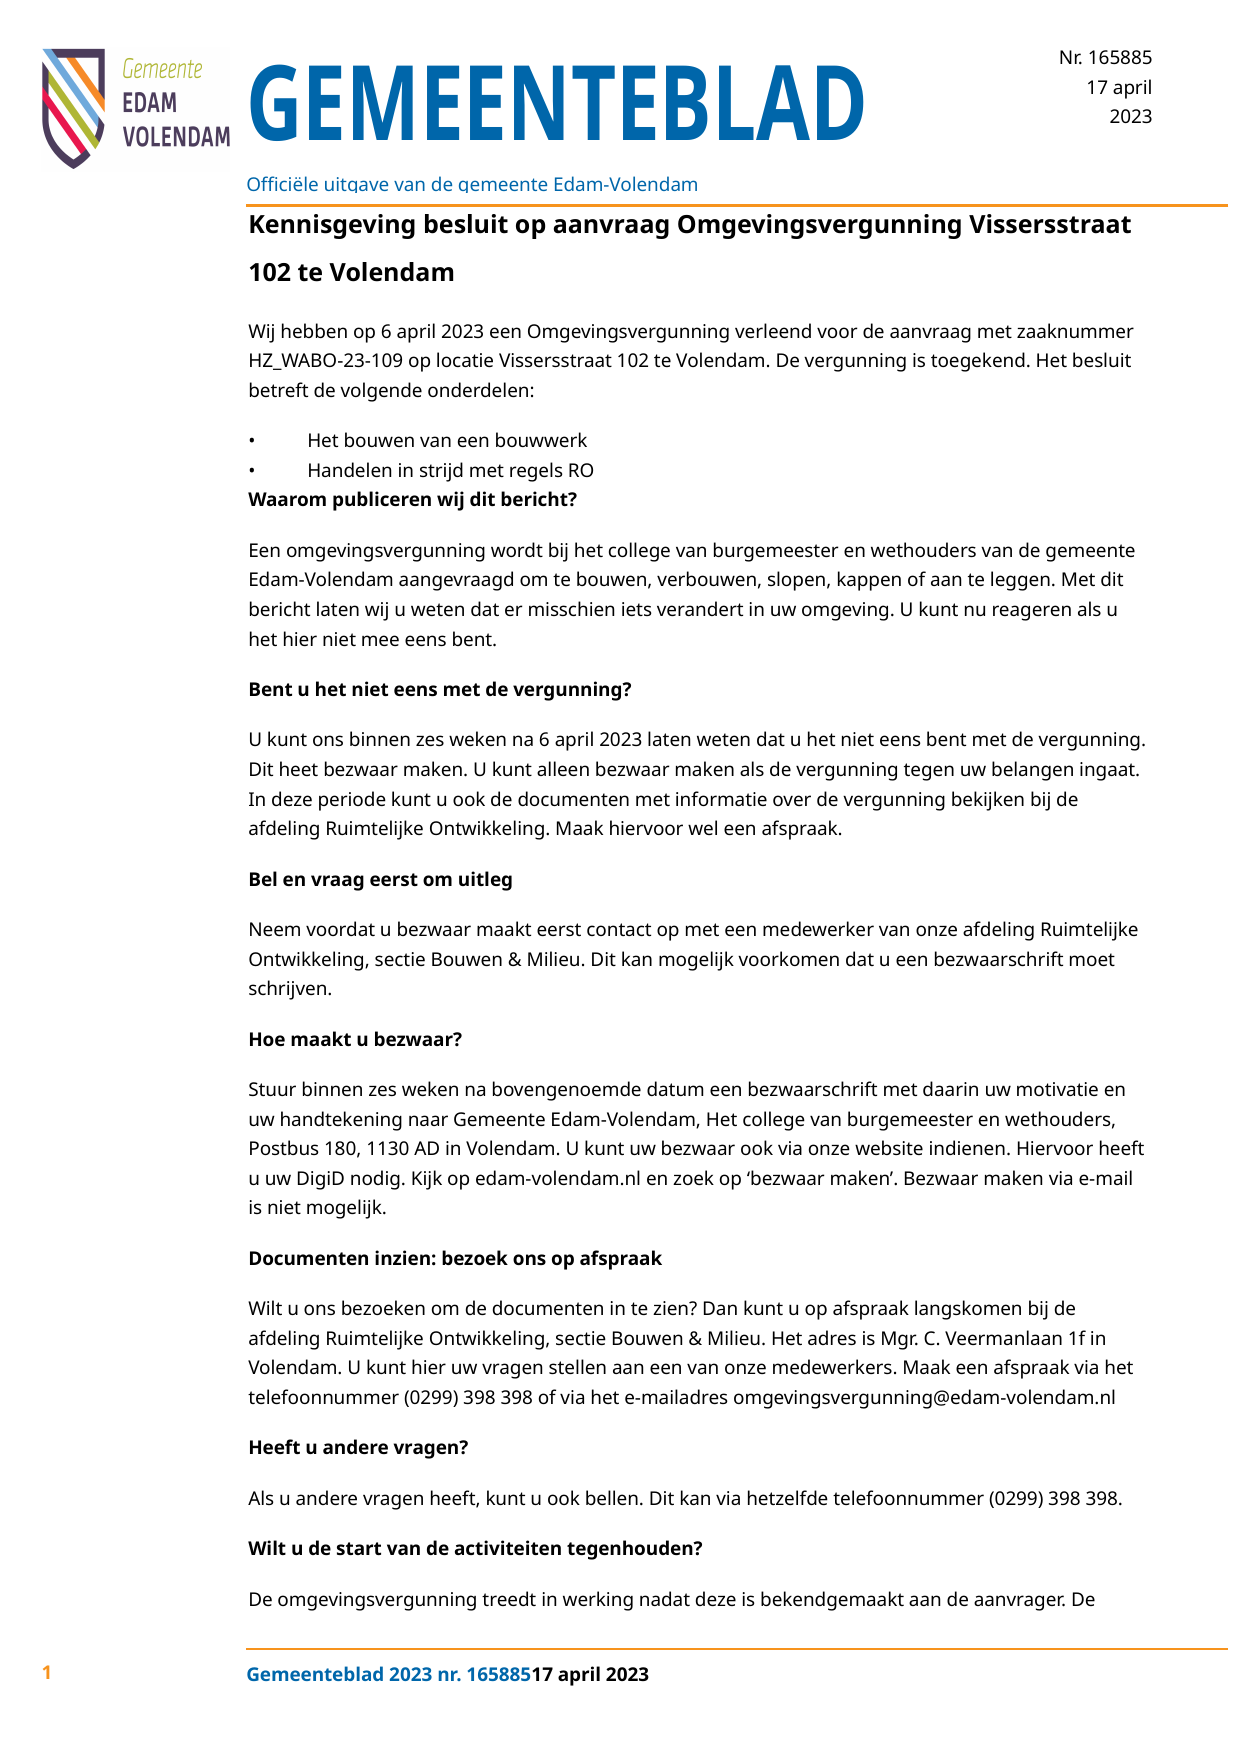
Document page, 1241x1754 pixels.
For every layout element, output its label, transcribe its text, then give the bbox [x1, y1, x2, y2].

text Documenten inzien: bezoek ons op afspraak [248, 1245, 1152, 1271]
list Het bouwen van een bouwwerk [248, 427, 1152, 453]
picture [41, 47, 231, 172]
text Wilt u de start van de activiteiten tegenhouden? [248, 1535, 1152, 1561]
text De omgevingsvergunning treedt in werking nadat deze is bekendgemaakt aan de aanvrager. De [248, 1586, 1152, 1612]
text Bel en vraag eerst om uitleg [248, 866, 1152, 892]
text U kunt ons binnen zes weken na 6 april 2023 laten weten dat u het niet eens bent met de vergunning. Dit heet bezwaar maken. U kunt alleen bezwaar maken als de vergunning tegen uw belangen ingaat. In deze periode kunt u ook de documenten met informatie over de vergunning bekijken bij de afdeling Ruimtelijke Ontwikkeling. Maak hiervoor wel een afspraak. [248, 727, 1152, 841]
text Hoe maakt u bezwaar? [248, 1026, 1152, 1052]
list Handelen in strijd met regels RO [248, 457, 1152, 483]
text Neem voordat u bezwaar maakt eerst contact op met een medewerker van onze afdeling Ruimtelijke Ontwikkeling, sectie Bouwen & Milieu. Dit kan mogelijk voorkomen dat u een bezwaarschrift moet schrijven. [248, 916, 1152, 1001]
text Kennisgeving besluit op aanvraag Omgevingsvergunning Vissersstraat 102 te Volendam [248, 207, 1152, 288]
text Waarom publiceren wij dit bericht? [248, 487, 1152, 512]
text Als u andere vragen heeft, kunt u ook bellen. Dit kan via hetzelfde telefoonnummer (0299) 398 398. [248, 1485, 1152, 1511]
text Wilt u ons bezoeken om de documenten in te zien? Dan kunt u op afspraak langskomen bij de afdeling Ruimtelijke Ontwikkeling, sectie Bouwen & Milieu. Het adres is Mgr. C. Veermanlaan 1f in Volendam. U kunt hier uw vragen stellen aan een van onze medewerkers. Maak een afspraak via het telefoonnummer (0299) 398 398 of via het e-mailadres omgevingsvergunning@edam-volendam.nl [248, 1295, 1152, 1410]
text Stuur binnen zes weken na bovengenoemde datum een bezwaarschrift met daarin uw motivatie en uw handtekening naar Gemeente Edam-Volendam, Het college van burgemeester en wethouders, Postbus 180, 1130 AD in Volendam. U kunt uw bezwaar ook via onze website indienen. Hiervoor heeft u uw DigiD nodig. Kijk op edam-volendam.nl en zoek op ‘bezwaar maken’. Bezwaar maken via e-mail is niet mogelijk. [248, 1076, 1152, 1220]
text Een omgevingsvergunning wordt bij het college van burgemeester en wethouders van de gemeente Edam-Volendam aangevraagd om te bouwen, verbouwen, slopen, kappen of aan te leggen. Met dit bericht laten wij u weten dat er misschien iets verandert in uw omgeving. U kunt nu reageren als u het hier niet mee eens bent. [248, 537, 1152, 652]
text Wij hebben op 6 april 2023 een Omgevingsvergunning verleend voor de aanvraag met zaaknummer HZ_WABO-23-109 op locatie Vissersstraat 102 te Volendam. De vergunning is toegekend. Het besluit betreft de volgende onderdelen: [248, 318, 1152, 403]
text Heeft u andere vragen? [248, 1434, 1152, 1460]
text Bent u het niet eens met de vergunning? [248, 676, 1152, 702]
